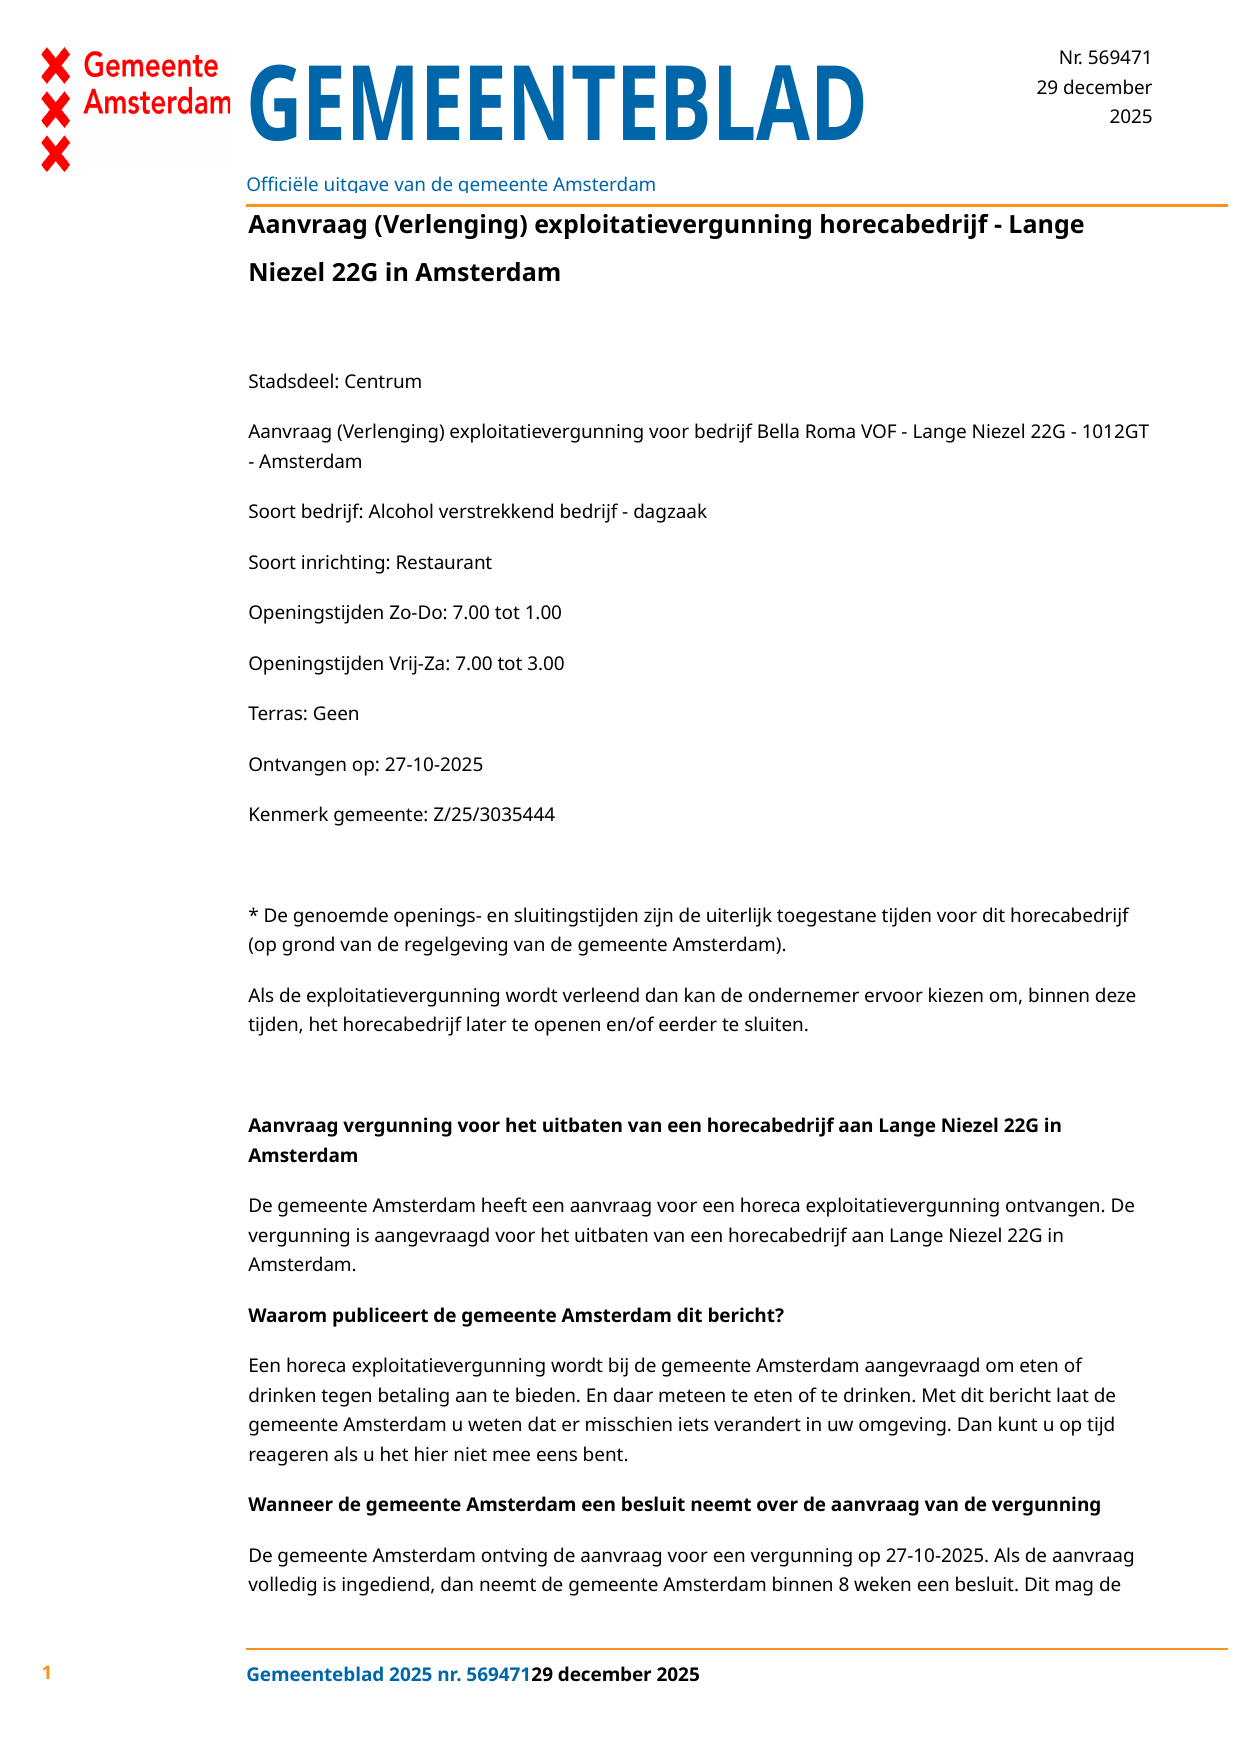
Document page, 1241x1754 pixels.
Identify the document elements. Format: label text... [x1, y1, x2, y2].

text Terras: Geen [248, 700, 1152, 726]
text Een horeca exploitatievergunning wordt bij de gemeente Amsterdam aangevraagd om eten of drinken tegen betaling aan te bieden. En daar meteen te eten of te drinken. Met dit bericht laat de gemeente Amsterdam u weten dat er misschien iets verandert in uw omgeving. Dan kunt u op tijd reageren als u het hier niet mee eens bent. [248, 1352, 1152, 1467]
text De gemeente Amsterdam heeft een aanvraag voor een horeca exploitatievergunning ontvangen. De vergunning is aangevraagd voor het uitbaten van een horecabedrijf aan Lange Niezel 22G in Amsterdam. [248, 1192, 1152, 1277]
text Wanneer de gemeente Amsterdam een besluit neemt over de aanvraag van de vergunning [248, 1492, 1152, 1517]
text Soort inrichting: Restaurant [248, 549, 1152, 575]
text Ontvangen op: 27-10-2025 [248, 751, 1152, 777]
text De gemeente Amsterdam ontving de aanvraag voor een vergunning op 27-10-2025. Als de aanvraag volledig is ingediend, dan neemt de gemeente Amsterdam binnen 8 weken een besluit. Dit mag de [248, 1542, 1152, 1597]
text Waarom publiceert de gemeente Amsterdam dit bericht? [248, 1302, 1152, 1328]
text Kenmerk gemeente: Z/25/3035444 [248, 801, 1152, 827]
text Aanvraag vergunning voor het uitbaten van een horecabedrijf aan Lange Niezel 22G in Amsterdam [248, 1112, 1152, 1168]
text * De genoemde openings- en sluitingstijden zijn de uiterlijk toegestane tijden voor dit horecabedrijf (op grond van de regelgeving van de gemeente Amsterdam). [248, 902, 1152, 957]
text Als de exploitatievergunning wordt verleend dan kan de ondernemer ervoor kiezen om, binnen deze tijden, het horecabedrijf later te openen en/of eerder te sluiten. [248, 982, 1152, 1037]
text Stadsdeel: Centrum [248, 368, 1152, 394]
text Openingstijden Zo-Do: 7.00 tot 1.00 [248, 599, 1152, 625]
text Soort bedrijf: Alcohol verstrekkend bedrijf - dagzaak [248, 499, 1152, 524]
text Openingstijden Vrij-Za: 7.00 tot 3.00 [248, 650, 1152, 676]
picture [41, 47, 231, 172]
text Aanvraag (Verlenging) exploitatievergunning horecabedrijf - Lange Niezel 22G in Amsterdam [248, 207, 1152, 288]
text Aanvraag (Verlenging) exploitatievergunning voor bedrijf Bella Roma VOF - Lange Niezel 22G - 1012GT - Amsterdam [248, 419, 1152, 474]
